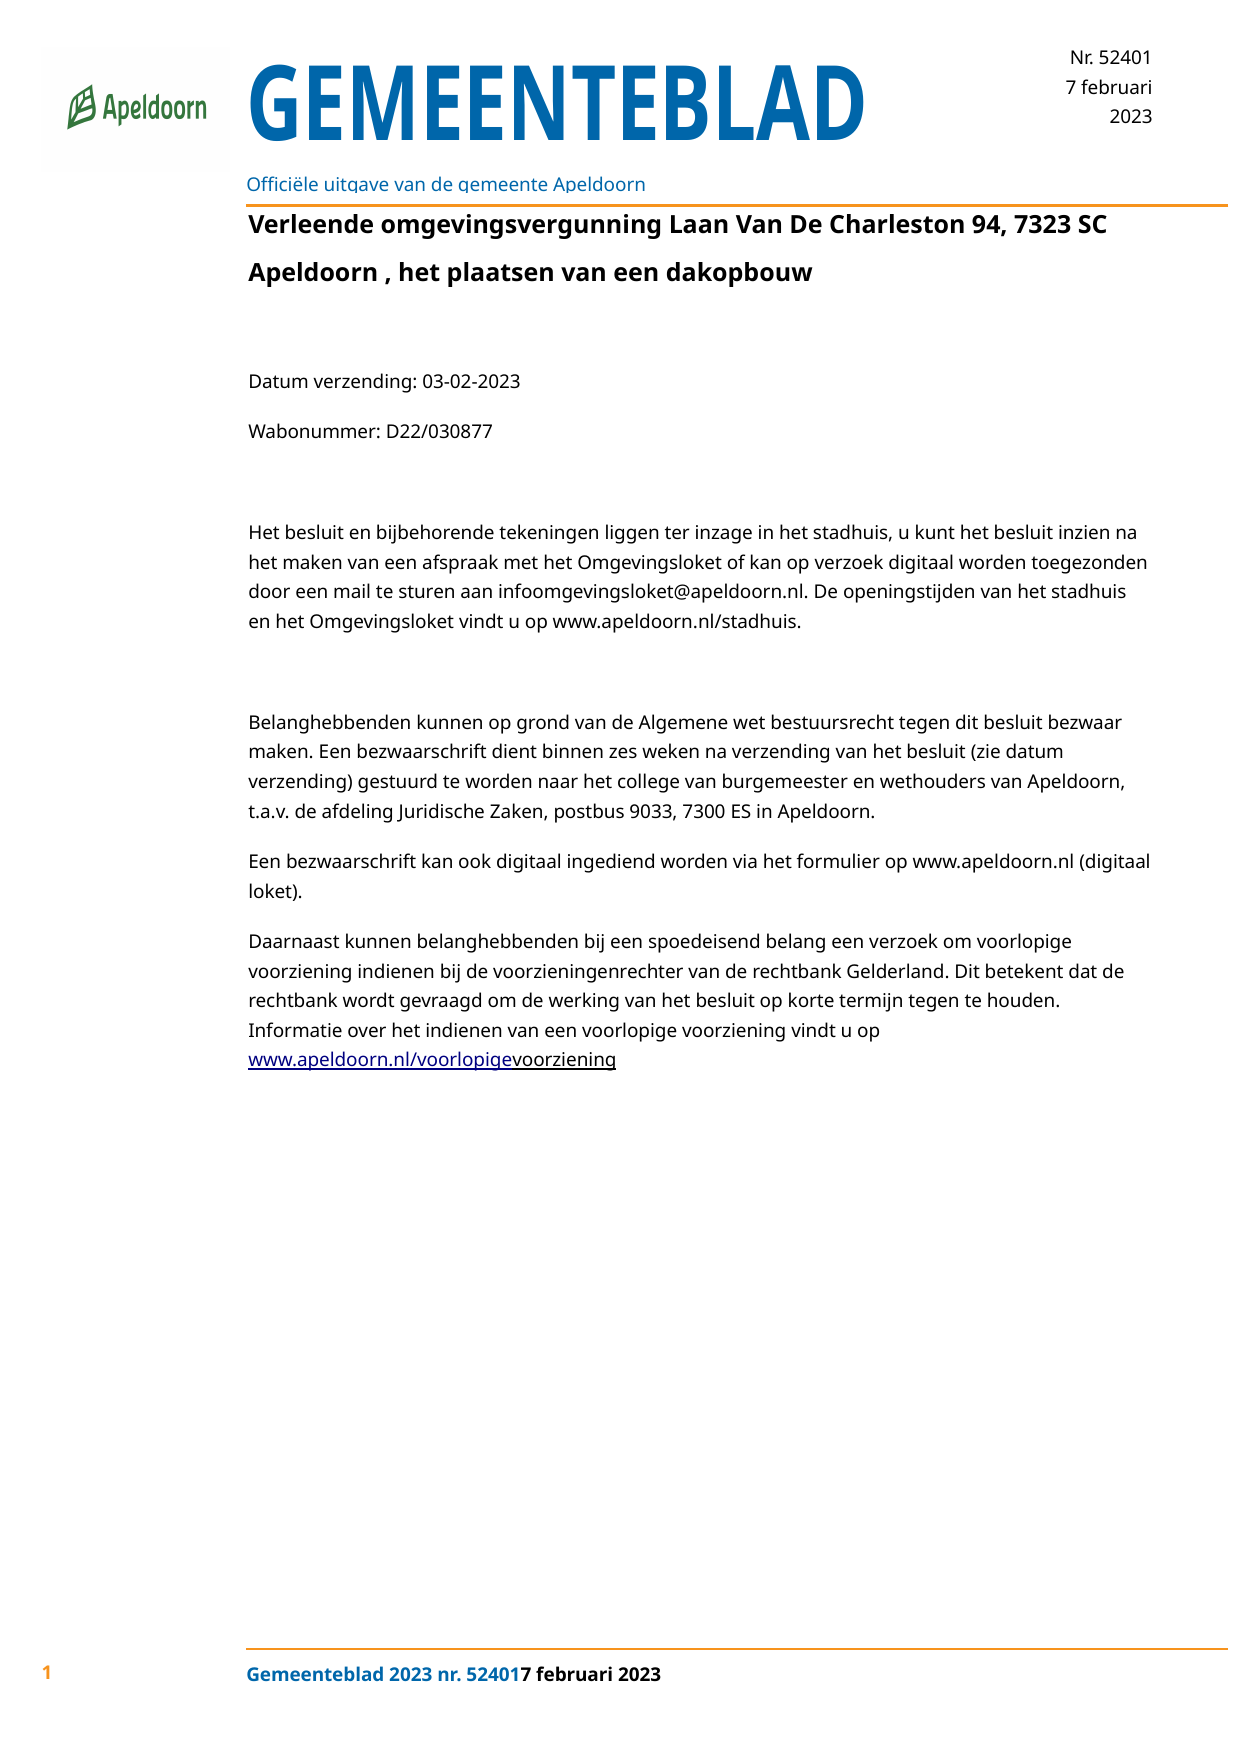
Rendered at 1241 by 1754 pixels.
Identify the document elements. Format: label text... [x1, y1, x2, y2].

text Verleende omgevingsvergunning Laan Van De Charleston 94, 7323 SC Apeldoorn , het plaatsen van een dakopbouw [248, 207, 1152, 288]
text Wabonummer: D22/030877 [248, 419, 1152, 444]
text Een bezwaarschrift kan ook digitaal ingediend worden via het formulier op www.apeldoorn.nl (digitaal loket). [248, 848, 1152, 904]
text Datum verzending: 03-02-2023 [248, 368, 1152, 394]
text Daarnaast kunnen belanghebbenden bij een spoedeisend belang een verzoek om voorlopige voorziening indienen bij de voorzieningenrechter van de rechtbank Gelderland. Dit betekent dat de rechtbank wordt gevraagd om de werking van het besluit op korte termijn tegen te houden. Informatie over het indienen van een voorlopige voorziening vindt u op www.apeldoorn.nl/voorlopigevoorziening [248, 928, 1152, 1072]
text Het besluit en bijbehorende tekeningen liggen ter inzage in het stadhuis, u kunt het besluit inzien na het maken van een afspraak met het Omgevingsloket of kan op verzoek digitaal worden toegezonden door een mail te sturen aan infoomgevingsloket@apeldoorn.nl. De openingstijden van het stadhuis en het Omgevingsloket vindt u op www.apeldoorn.nl/stadhuis. [248, 519, 1152, 634]
picture [41, 47, 231, 172]
text Belanghebbenden kunnen op grond van de Algemene wet bestuursrecht tegen dit besluit bezwaar maken. Een bezwaarschrift dient binnen zes weken na verzending van het besluit (zie datum verzending) gestuurd te worden naar het college van burgemeester en wethouders van Apeldoorn, t.a.v. de afdeling Juridische Zaken, postbus 9033, 7300 ES in Apeldoorn. [248, 709, 1152, 824]
